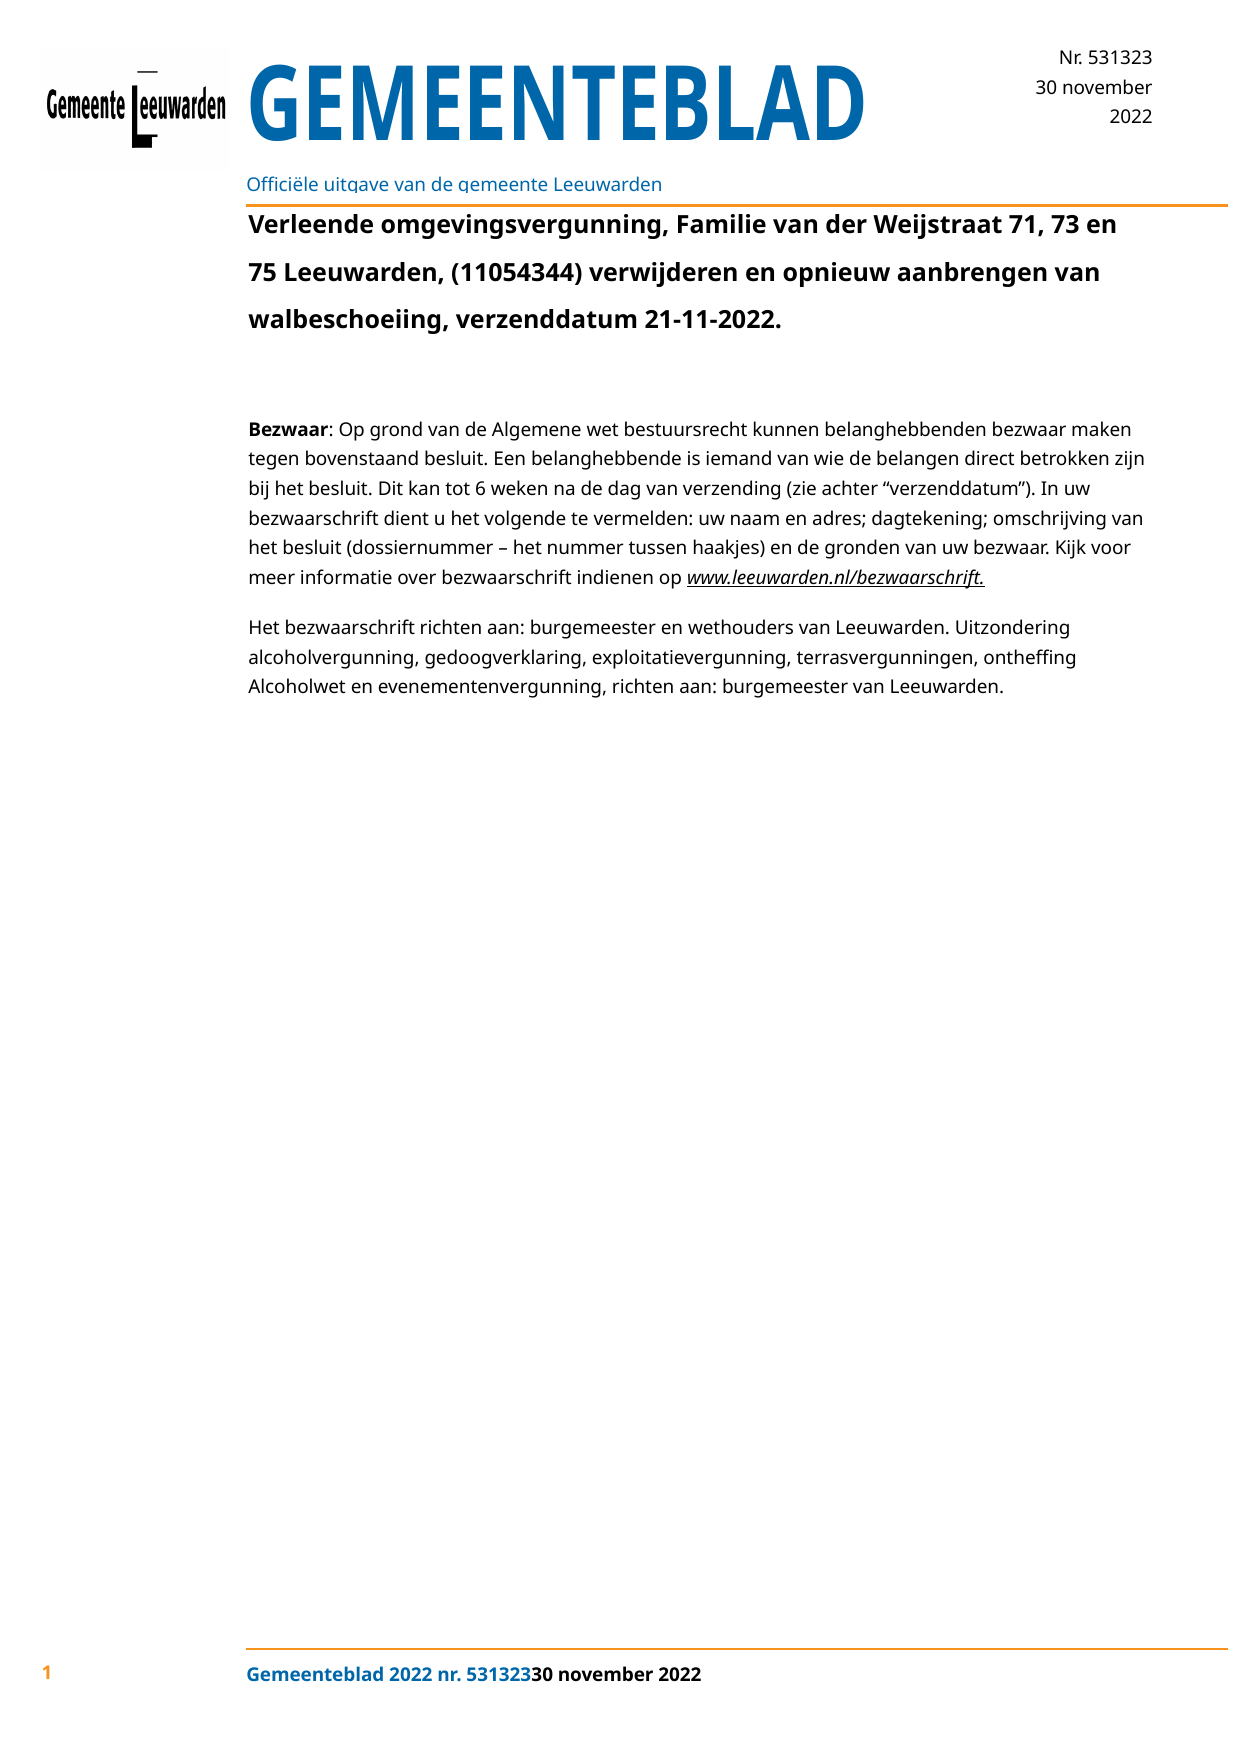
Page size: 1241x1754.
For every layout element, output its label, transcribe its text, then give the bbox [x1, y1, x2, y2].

text Het bezwaarschrift richten aan: burgemeester en wethouders van Leeuwarden. Uitzondering alcoholvergunning, gedoogverklaring, exploitatievergunning, terrasvergunningen, ontheffing Alcoholwet en evenementenvergunning, richten aan: burgemeester van Leeuwarden. [248, 614, 1152, 699]
text Bezwaar: Op grond van de Algemene wet bestuursrecht kunnen belanghebbenden bezwaar maken tegen bovenstaand besluit. Een belanghebbende is iemand van wie de belangen direct betrokken zijn bij het besluit. Dit kan tot 6 weken na de dag van verzending (zie achter “verzenddatum”). In uw bezwaarschrift dient u het volgende te vermelden: uw naam en adres; dagtekening; omschrijving van het besluit (dossiernummer – het nummer tussen haakjes) en de gronden van uw bezwaar. Kijk voor meer informatie over bezwaarschrift indienen op www.leeuwarden.nl/bezwaarschrift. [248, 416, 1152, 589]
picture [41, 47, 231, 172]
text Verleende omgevingsvergunning, Familie van der Weijstraat 71, 73 en 75 Leeuwarden, (11054344) verwijderen en opnieuw aanbrengen van walbeschoeiing, verzenddatum 21-11-2022. [248, 207, 1152, 336]
